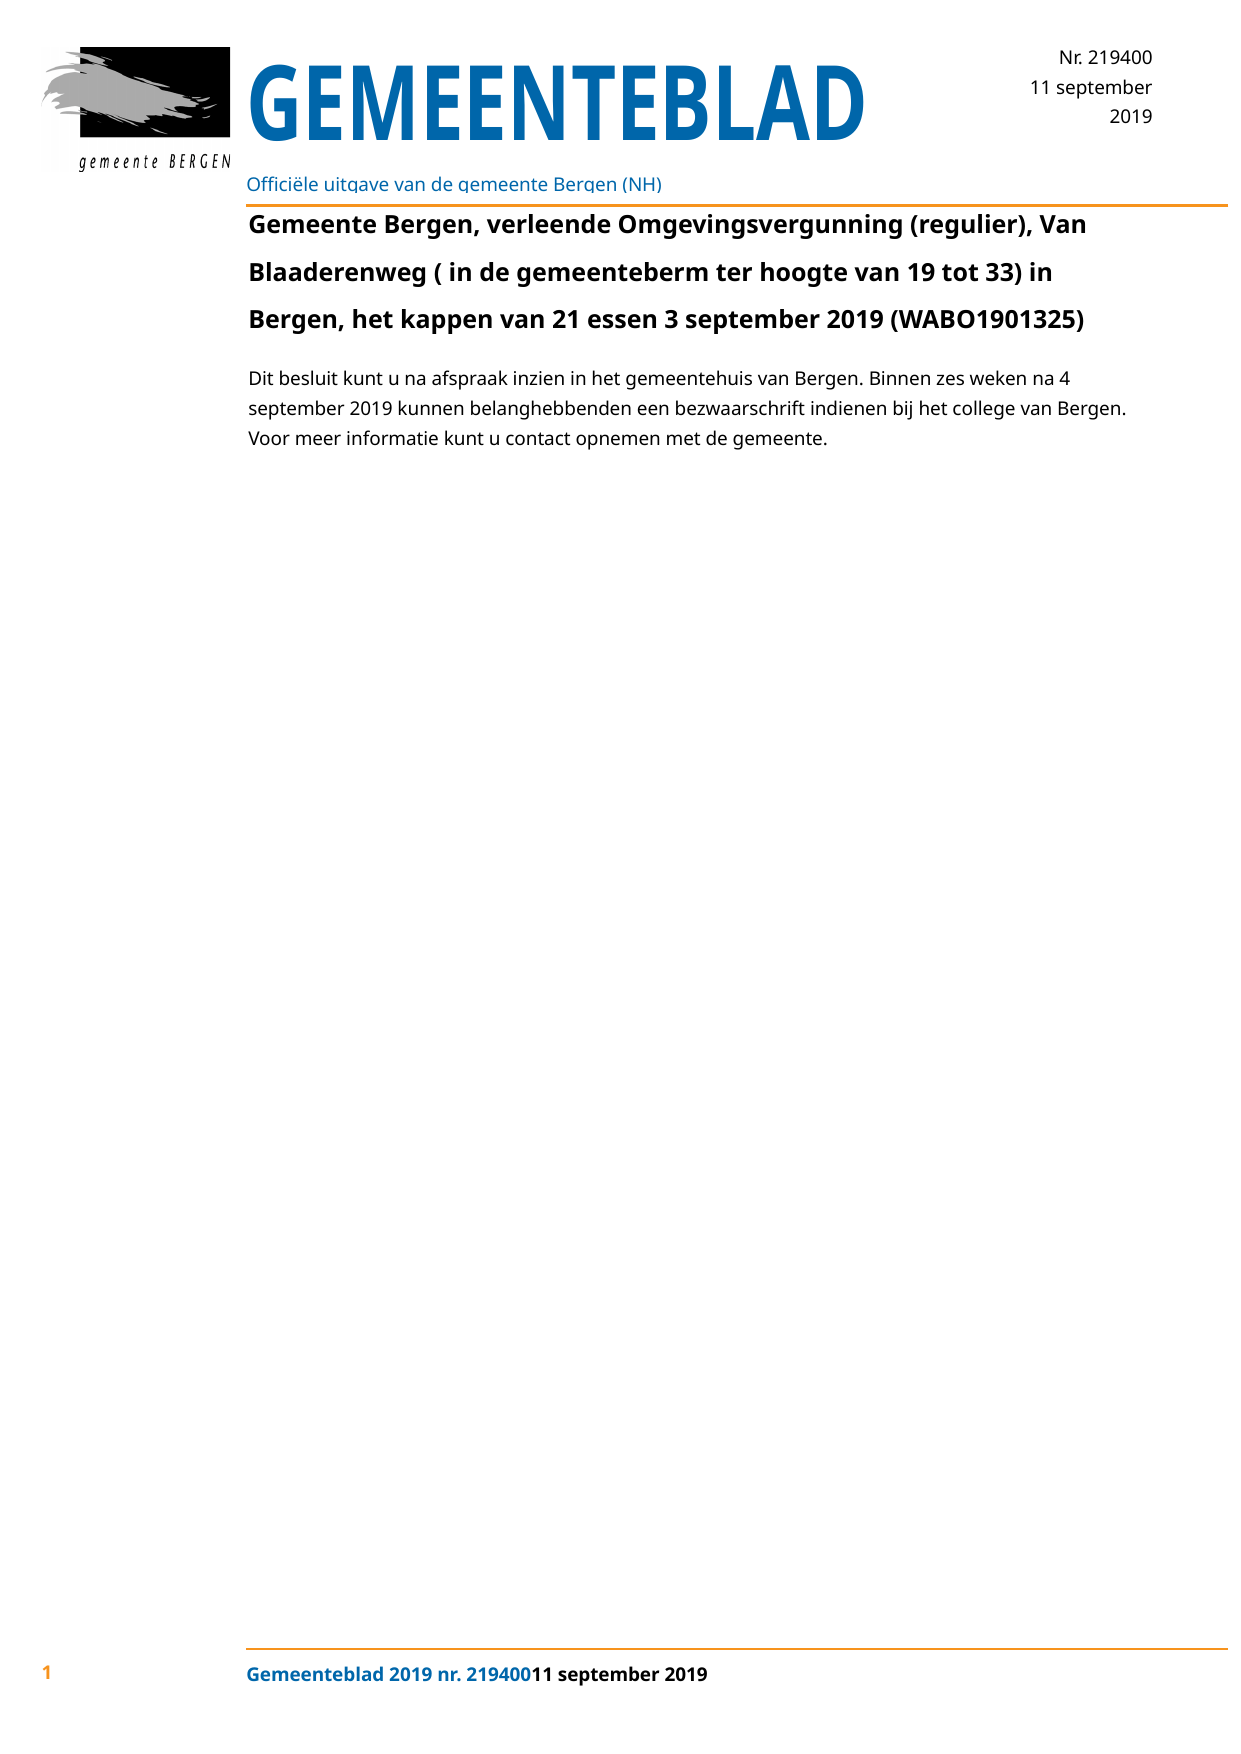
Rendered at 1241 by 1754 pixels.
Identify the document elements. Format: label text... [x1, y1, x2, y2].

picture [41, 47, 231, 172]
text Gemeente Bergen, verleende Omgevingsvergunning (regulier), Van Blaaderenweg ( in de gemeenteberm ter hoogte van 19 tot 33) in Bergen, het kappen van 21 essen 3 september 2019 (WABO1901325) [248, 207, 1152, 336]
text Dit besluit kunt u na afspraak inzien in het gemeentehuis van Bergen. Binnen zes weken na 4 september 2019 kunnen belanghebbenden een bezwaarschrift indienen bij het college van Bergen. Voor meer informatie kunt u contact opnemen met de gemeente. [248, 366, 1152, 450]
